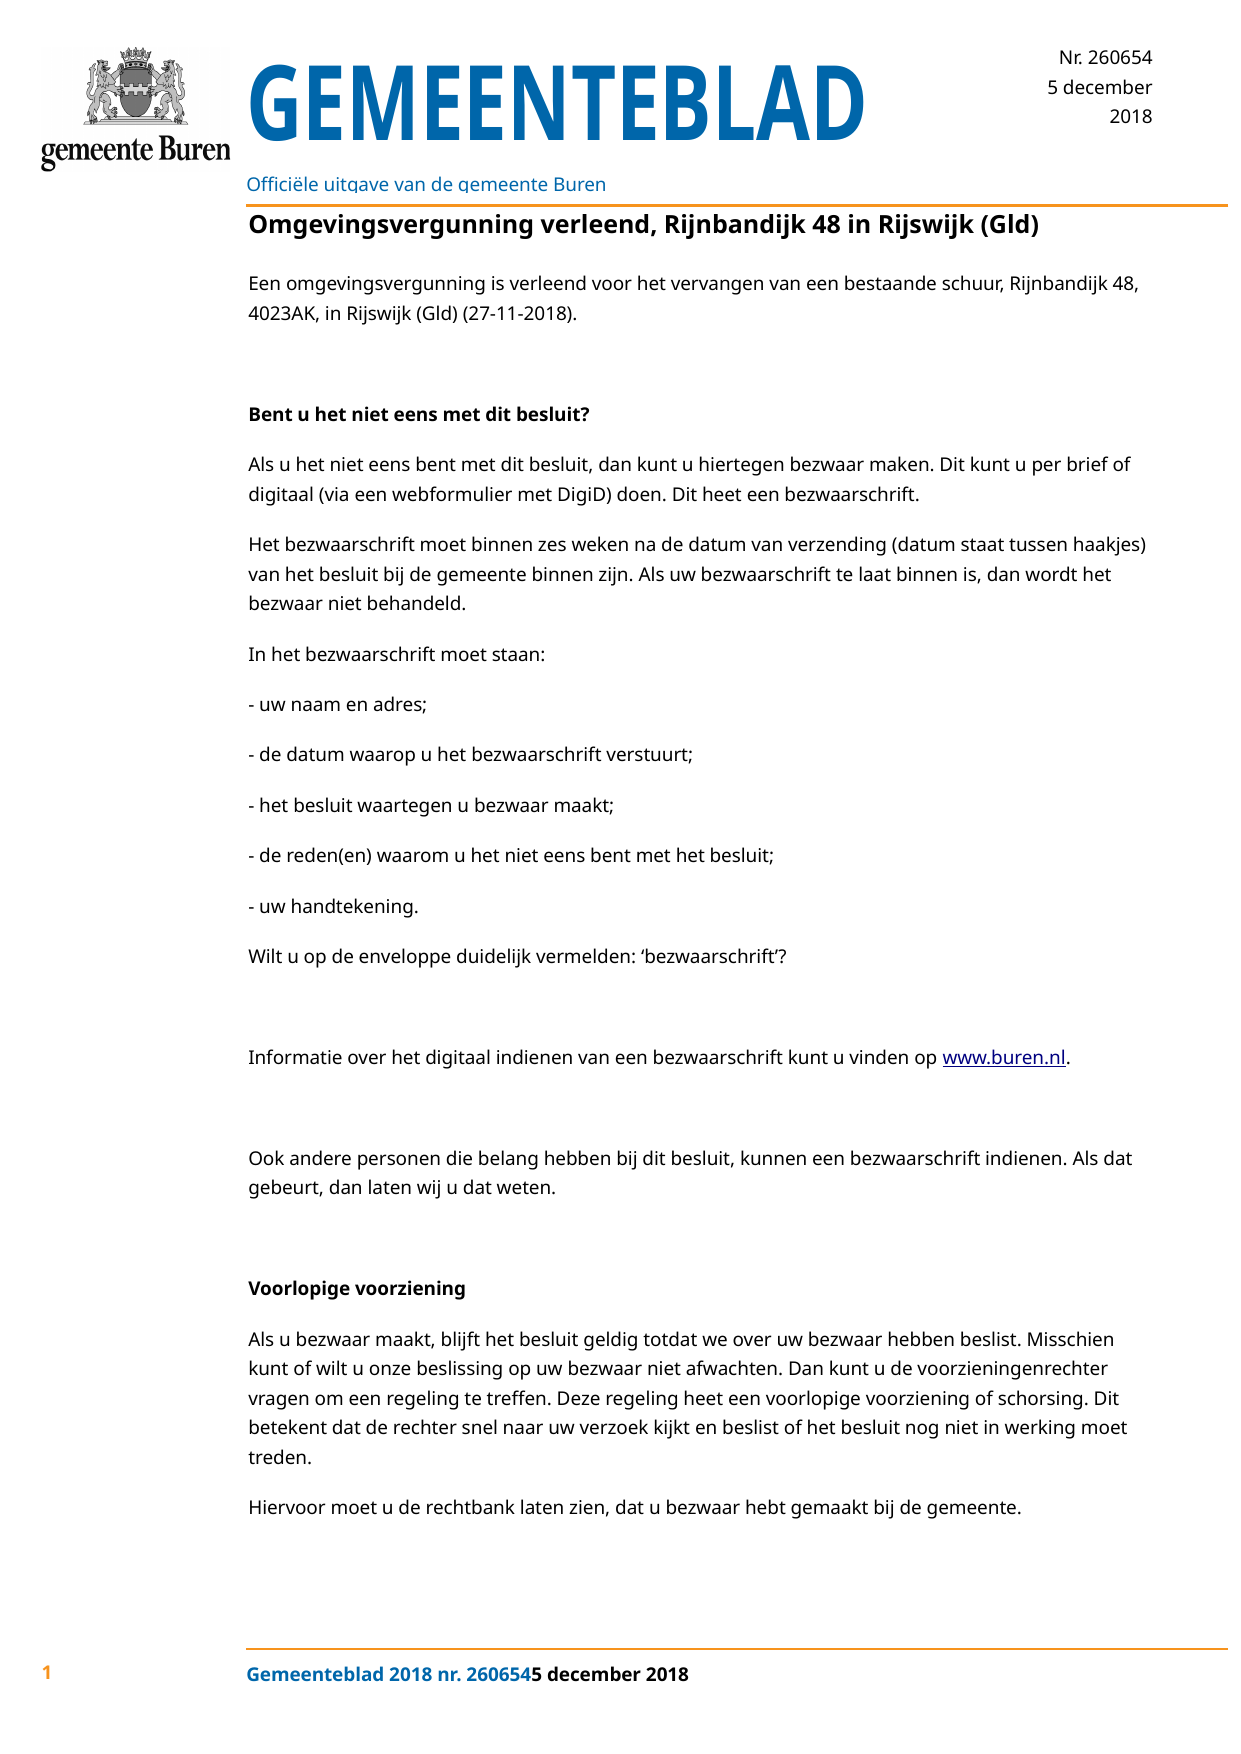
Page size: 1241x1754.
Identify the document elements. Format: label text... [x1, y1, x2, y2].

text Wilt u op de enveloppe duidelijk vermelden: ‘bezwaarschrift’? [248, 943, 1152, 969]
text Voorlopige voorziening [248, 1275, 1152, 1301]
text Het bezwaarschrift moet binnen zes weken na de datum van verzending (datum staat tussen haakjes) van het besluit bij de gemeente binnen zijn. Als uw bezwaarschrift te laat binnen is, dan wordt het bezwaar niet behandeld. [248, 531, 1152, 616]
text Bent u het niet eens met dit besluit? [248, 401, 1152, 426]
picture [41, 47, 231, 172]
text - de reden(en) waarom u het niet eens bent met het besluit; [248, 842, 1152, 868]
text - uw naam en adres; [248, 691, 1152, 717]
text Informatie over het digitaal indienen van een bezwaarschrift kunt u vinden op www.buren.nl. [248, 1044, 1152, 1070]
text Als u het niet eens bent met dit besluit, dan kunt u hiertegen bezwaar maken. Dit kunt u per brief of digitaal (via een webformulier met DigiD) doen. Dit heet een bezwaarschrift. [248, 451, 1152, 506]
text In het bezwaarschrift moet staan: [248, 641, 1152, 666]
text - de datum waarop u het bezwaarschrift verstuurt; [248, 742, 1152, 767]
text Hiervoor moet u de rechtbank laten zien, dat u bezwaar hebt gemaakt bij de gemeente. [248, 1494, 1152, 1520]
text Een omgevingsvergunning is verleend voor het vervangen van een bestaande schuur, Rijnbandijk 48, 4023AK, in Rijswijk (Gld) (27-11-2018). [248, 270, 1152, 326]
text Omgevingsvergunning verleend, Rijnbandijk 48 in Rijswijk (Gld) [248, 207, 1152, 241]
text - het besluit waartegen u bezwaar maakt; [248, 792, 1152, 818]
text Als u bezwaar maakt, blijft het besluit geldig totdat we over uw bezwaar hebben beslist. Misschien kunt of wilt u onze beslissing op uw bezwaar niet afwachten. Dan kunt u de voorzieningenrechter vragen om een regeling te treffen. Deze regeling heet een voorlopige voorziening of schorsing. Dit betekent dat de rechter snel naar uw verzoek kijkt en beslist of het besluit nog niet in werking moet treden. [248, 1326, 1152, 1470]
text Ook andere personen die belang hebben bij dit besluit, kunnen een bezwaarschrift indienen. Als dat gebeurt, dan laten wij u dat weten. [248, 1145, 1152, 1200]
text - uw handtekening. [248, 893, 1152, 918]
